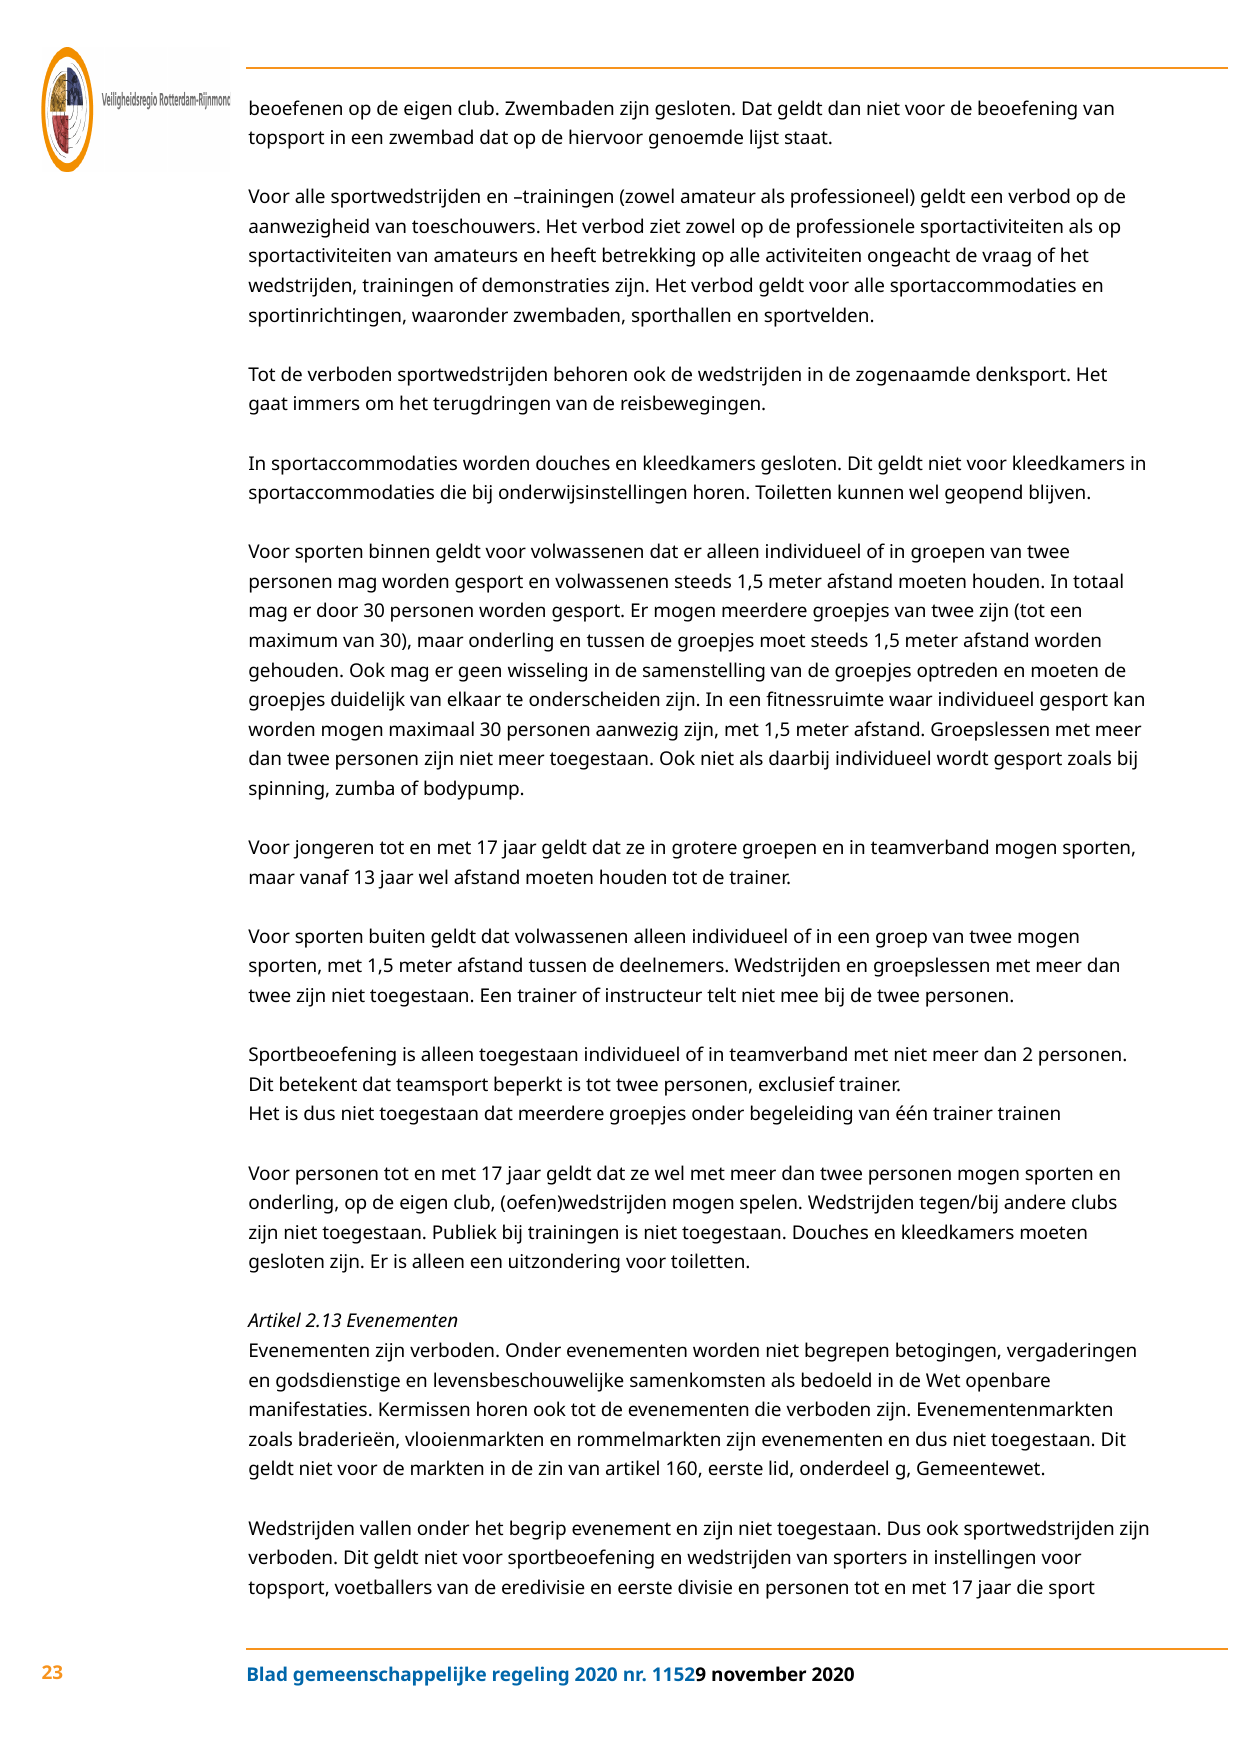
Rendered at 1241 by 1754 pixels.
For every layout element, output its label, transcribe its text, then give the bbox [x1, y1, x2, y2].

text In sportaccommodaties worden douches en kleedkamers gesloten. Dit geldt niet voor kleedkamers in sportaccommodaties die bij onderwijsinstellingen horen. Toiletten kunnen wel geopend blijven. [248, 450, 1152, 505]
text Wedstrijden vallen onder het begrip evenement en zijn niet toegestaan. Dus ook sportwedstrijden zijn verboden. Dit geldt niet voor sportbeoefening en wedstrijden van sporters in instellingen voor topsport, voetballers van de eredivisie en eerste divisie en personen tot en met 17 jaar die sport [248, 1515, 1152, 1600]
text Sportbeoefening is alleen toegestaan individueel of in teamverband met niet meer dan 2 personen. Dit betekent dat teamsport beperkt is tot twee personen, exclusief trainer. [248, 1041, 1152, 1097]
text beoefenen op de eigen club. Zwembaden zijn gesloten. Dat geldt dan niet voor de beoefening van topsport in een zwembad dat op de hiervoor genoemde lijst staat. [248, 95, 1152, 150]
text Voor jongeren tot en met 17 jaar geldt dat ze in grotere groepen en in teamverband mogen sporten, maar vanaf 13 jaar wel afstand moeten houden tot de trainer. [248, 834, 1152, 890]
text Tot de verboden sportwedstrijden behoren ook de wedstrijden in de zogenaamde denksport. Het gaat immers om het terugdringen van de reisbewegingen. [248, 361, 1152, 416]
picture [41, 47, 231, 172]
text Het is dus niet toegestaan dat meerdere groepjes onder begeleiding van één trainer trainen [248, 1101, 1152, 1126]
text Voor personen tot en met 17 jaar geldt dat ze wel met meer dan twee personen mogen sporten en onderling, op de eigen club, (oefen)wedstrijden mogen spelen. Wedstrijden tegen/bij andere clubs zijn niet toegestaan. Publiek bij trainingen is niet toegestaan. Douches en kleedkamers moeten gesloten zijn. Er is alleen een uitzondering voor toiletten. [248, 1160, 1152, 1274]
text Voor alle sportwedstrijden en –trainingen (zowel amateur als professioneel) geldt een verbod op de aanwezigheid van toeschouwers. Het verbod ziet zowel op de professionele sportactiviteiten als op sportactiviteiten van amateurs en heeft betrekking op alle activiteiten ongeacht de vraag of het wedstrijden, trainingen of demonstraties zijn. Het verbod geldt voor alle sportaccommodaties en sportinrichtingen, waaronder zwembaden, sporthallen en sportvelden. [248, 183, 1152, 328]
text Evenementen zijn verboden. Onder evenementen worden niet begrepen betogingen, vergaderingen en godsdienstige en levensbeschouwelijke samenkomsten als bedoeld in de Wet openbare manifestaties. Kermissen horen ook tot de evenementen die verboden zijn. Evenementenmarkten zoals braderieën, vlooienmarkten en rommelmarkten zijn evenementen en dus niet toegestaan. Dit geldt niet voor de markten in de zin van artikel 160, eerste lid, onderdeel g, Gemeentewet. [248, 1337, 1152, 1481]
text Voor sporten binnen geldt voor volwassenen dat er alleen individueel of in groepen van twee personen mag worden gesport en volwassenen steeds 1,5 meter afstand moeten houden. In totaal mag er door 30 personen worden gesport. Er mogen meerdere groepjes van twee zijn (tot een maximum van 30), maar onderling en tussen de groepjes moet steeds 1,5 meter afstand worden gehouden. Ook mag er geen wisseling in de samenstelling van de groepjes optreden en moeten de groepjes duidelijk van elkaar te onderscheiden zijn. In een fitnessruimte waar individueel gesport kan worden mogen maximaal 30 personen aanwezig zijn, met 1,5 meter afstand. Groepslessen met meer dan twee personen zijn niet meer toegestaan. Ook niet als daarbij individueel wordt gesport zoals bij spinning, zumba of bodypump. [248, 538, 1152, 801]
text Voor sporten buiten geldt dat volwassenen alleen individueel of in een groep van twee mogen sporten, met 1,5 meter afstand tussen de deelnemers. Wedstrijden en groepslessen met meer dan twee zijn niet toegestaan. Een trainer of instructeur telt niet mee bij de twee personen. [248, 923, 1152, 1008]
text Artikel 2.13 Evenementen [248, 1308, 1152, 1333]
